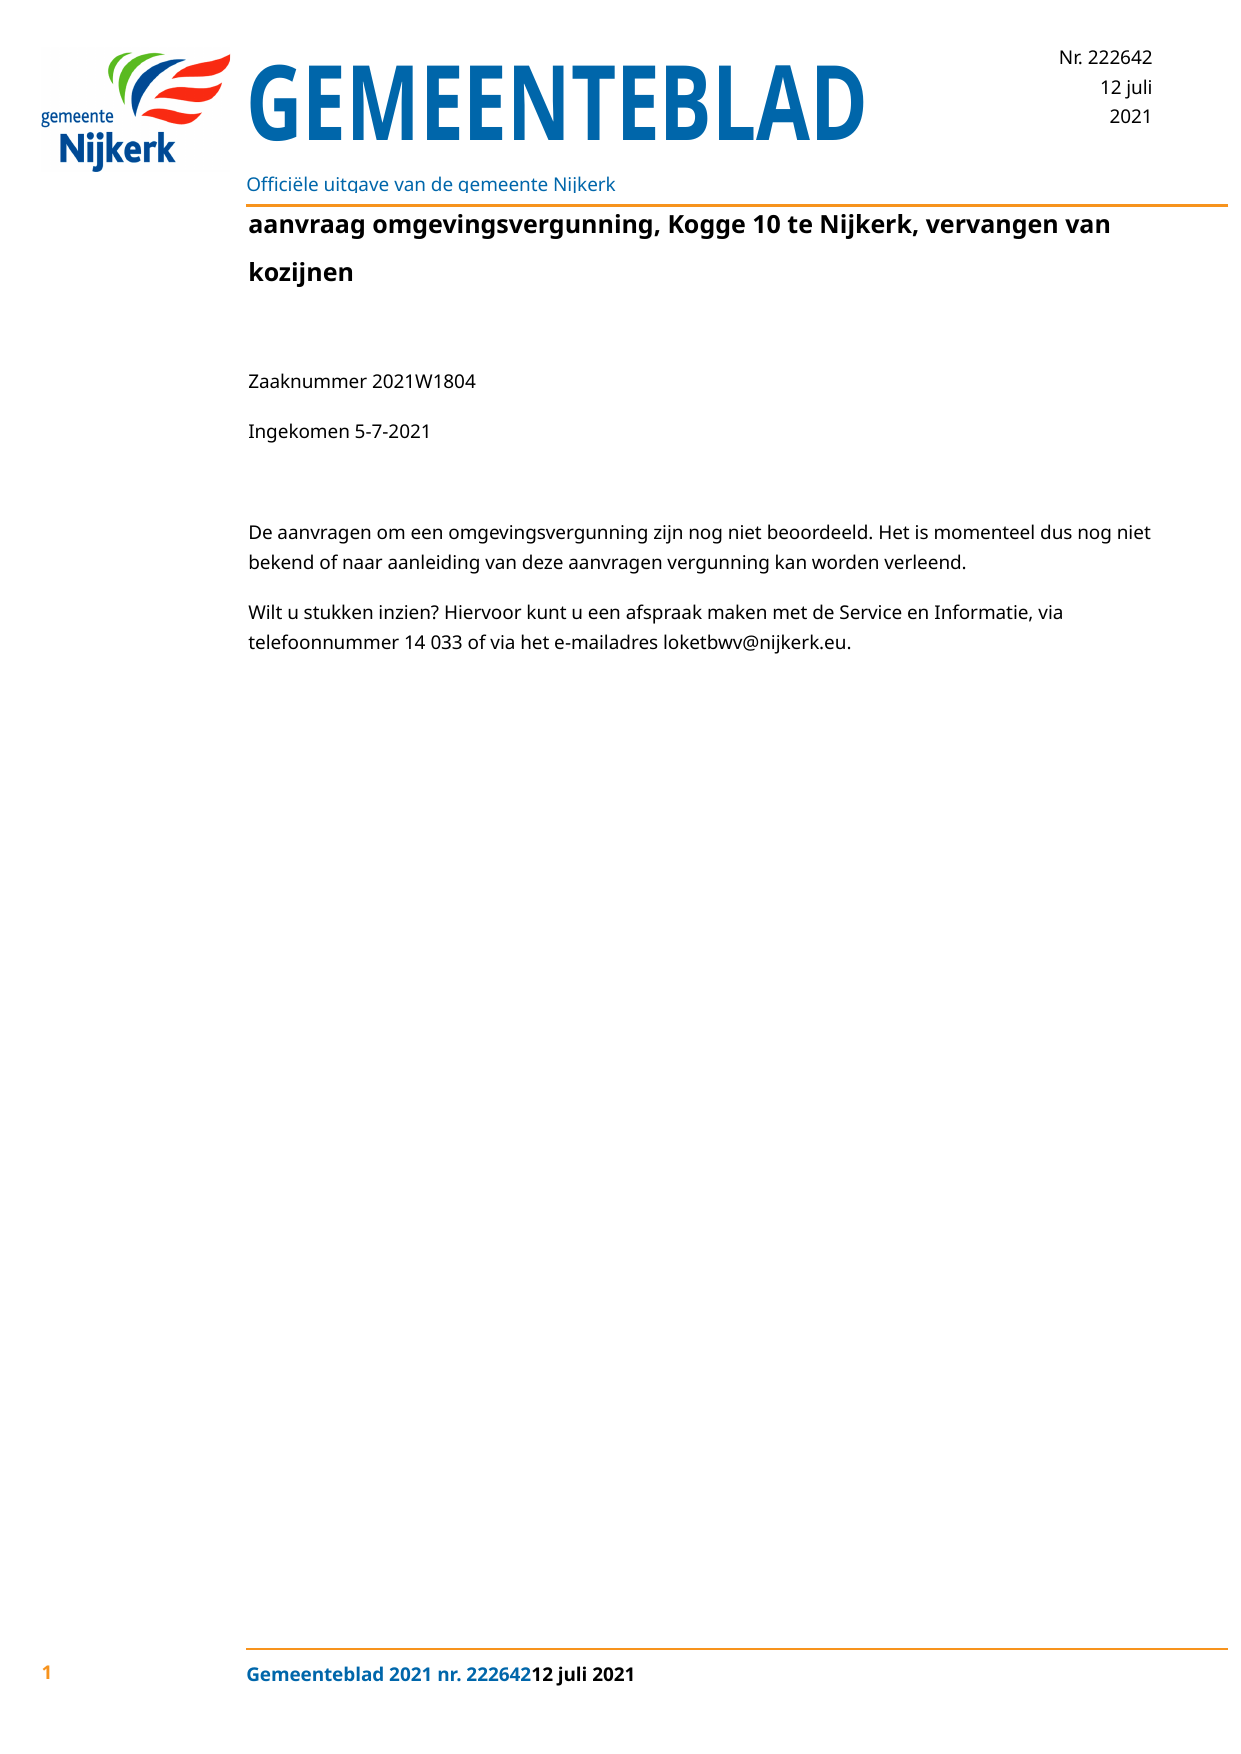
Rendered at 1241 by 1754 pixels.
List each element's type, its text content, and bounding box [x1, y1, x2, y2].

text Wilt u stukken inzien? Hiervoor kunt u een afspraak maken met de Service en Informatie, via telefoonnummer 14 033 of via het e-mailadres loketbwv@nijkerk.eu. [248, 599, 1152, 655]
text Zaaknummer 2021W1804 [248, 368, 1152, 394]
picture [41, 47, 231, 172]
text Ingekomen 5-7-2021 [248, 419, 1152, 444]
text De aanvragen om een omgevingsvergunning zijn nog niet beoordeeld. Het is momenteel dus nog niet bekend of naar aanleiding van deze aanvragen vergunning kan worden verleend. [248, 519, 1152, 575]
text aanvraag omgevingsvergunning, Kogge 10 te Nijkerk, vervangen van kozijnen [248, 207, 1152, 288]
